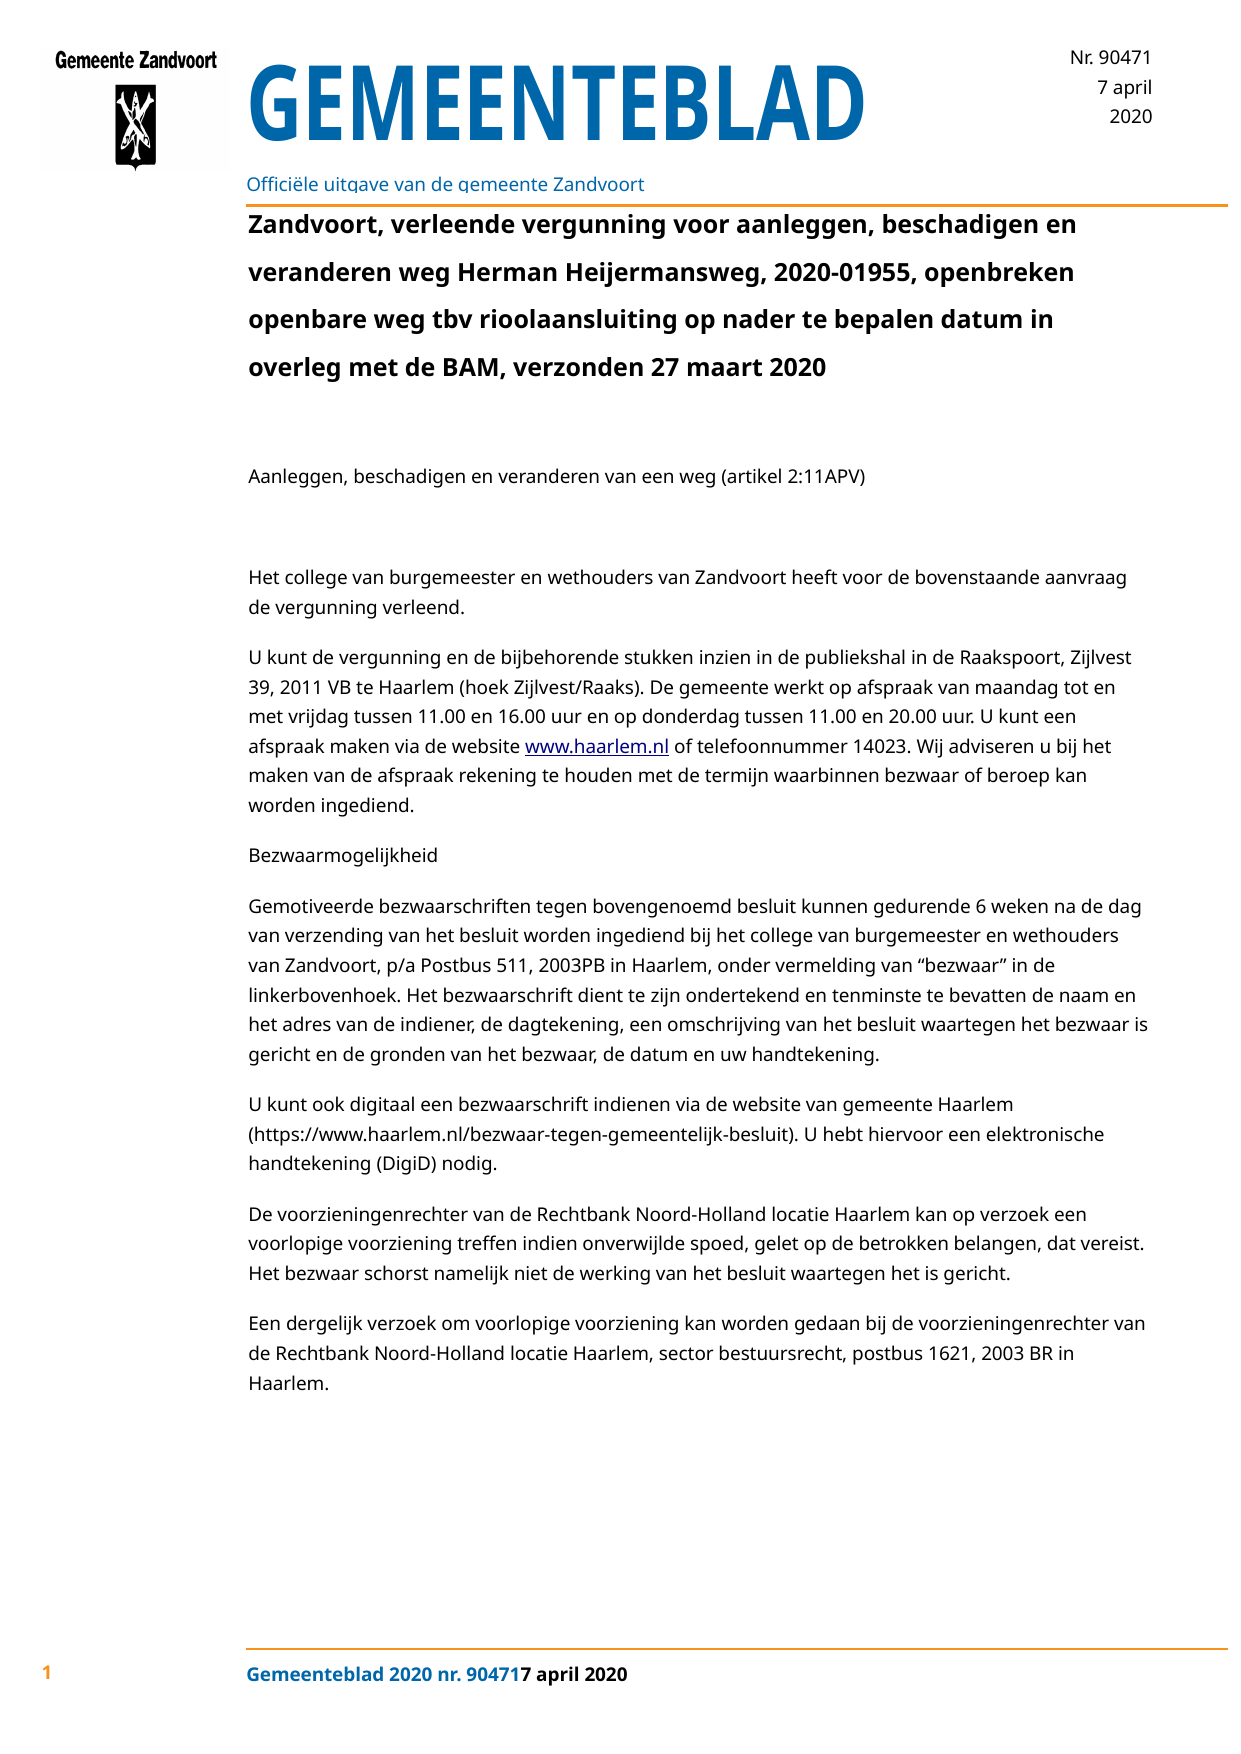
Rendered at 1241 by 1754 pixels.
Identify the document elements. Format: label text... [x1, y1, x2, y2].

text Gemotiveerde bezwaarschriften tegen bovengenoemd besluit kunnen gedurende 6 weken na de dag van verzending van het besluit worden ingediend bij het college van burgemeester en wethouders van Zandvoort, p/a Postbus 511, 2003PB in Haarlem, onder vermelding van “bezwaar” in de linkerbovenhoek. Het bezwaarschrift dient te zijn ondertekend en tenminste te bevatten de naam en het adres van de indiener, de dagtekening, een omschrijving van het besluit waartegen het bezwaar is gericht en de gronden van het bezwaar, de datum en uw handtekening. [248, 893, 1152, 1067]
text Bezwaarmogelijkheid [248, 843, 1152, 868]
text Aanleggen, beschadigen en veranderen van een weg (artikel 2:11APV) [248, 463, 1152, 489]
picture [41, 47, 231, 172]
text U kunt ook digitaal een bezwaarschrift indienen via de website van gemeente Haarlem (https://www.haarlem.nl/bezwaar-tegen-gemeentelijk-besluit). U hebt hiervoor een elektronische handtekening (DigiD) nodig. [248, 1091, 1152, 1176]
text U kunt de vergunning en de bijbehorende stukken inzien in de publiekshal in de Raakspoort, Zijlvest 39, 2011 VB te Haarlem (hoek Zijlvest/Raaks). De gemeente werkt op afspraak van maandag tot en met vrijdag tussen 11.00 en 16.00 uur en op donderdag tussen 11.00 en 20.00 uur. U kunt een afspraak maken via de website www.haarlem.nl of telefoonnummer 14023. Wij adviseren u bij het maken van de afspraak rekening te houden met de termijn waarbinnen bezwaar of beroep kan worden ingediend. [248, 644, 1152, 818]
text Een dergelijk verzoek om voorlopige voorziening kan worden gedaan bij de voorzieningenrechter van de Rechtbank Noord-Holland locatie Haarlem, sector bestuursrecht, postbus 1621, 2003 BR in Haarlem. [248, 1311, 1152, 1396]
text Het college van burgemeester en wethouders van Zandvoort heeft voor de bovenstaande aanvraag de vergunning verleend. [248, 564, 1152, 620]
text De voorzieningenrechter van de Rechtbank Noord-Holland locatie Haarlem kan op verzoek een voorlopige voorziening treffen indien onverwijlde spoed, gelet op de betrokken belangen, dat vereist. Het bezwaar schorst namelijk niet de werking van het besluit waartegen het is gericht. [248, 1201, 1152, 1286]
text Zandvoort, verleende vergunning voor aanleggen, beschadigen en veranderen weg Herman Heijermansweg, 2020-01955, openbreken openbare weg tbv rioolaansluiting op nader te bepalen datum in overleg met de BAM, verzonden 27 maart 2020 [248, 207, 1152, 384]
